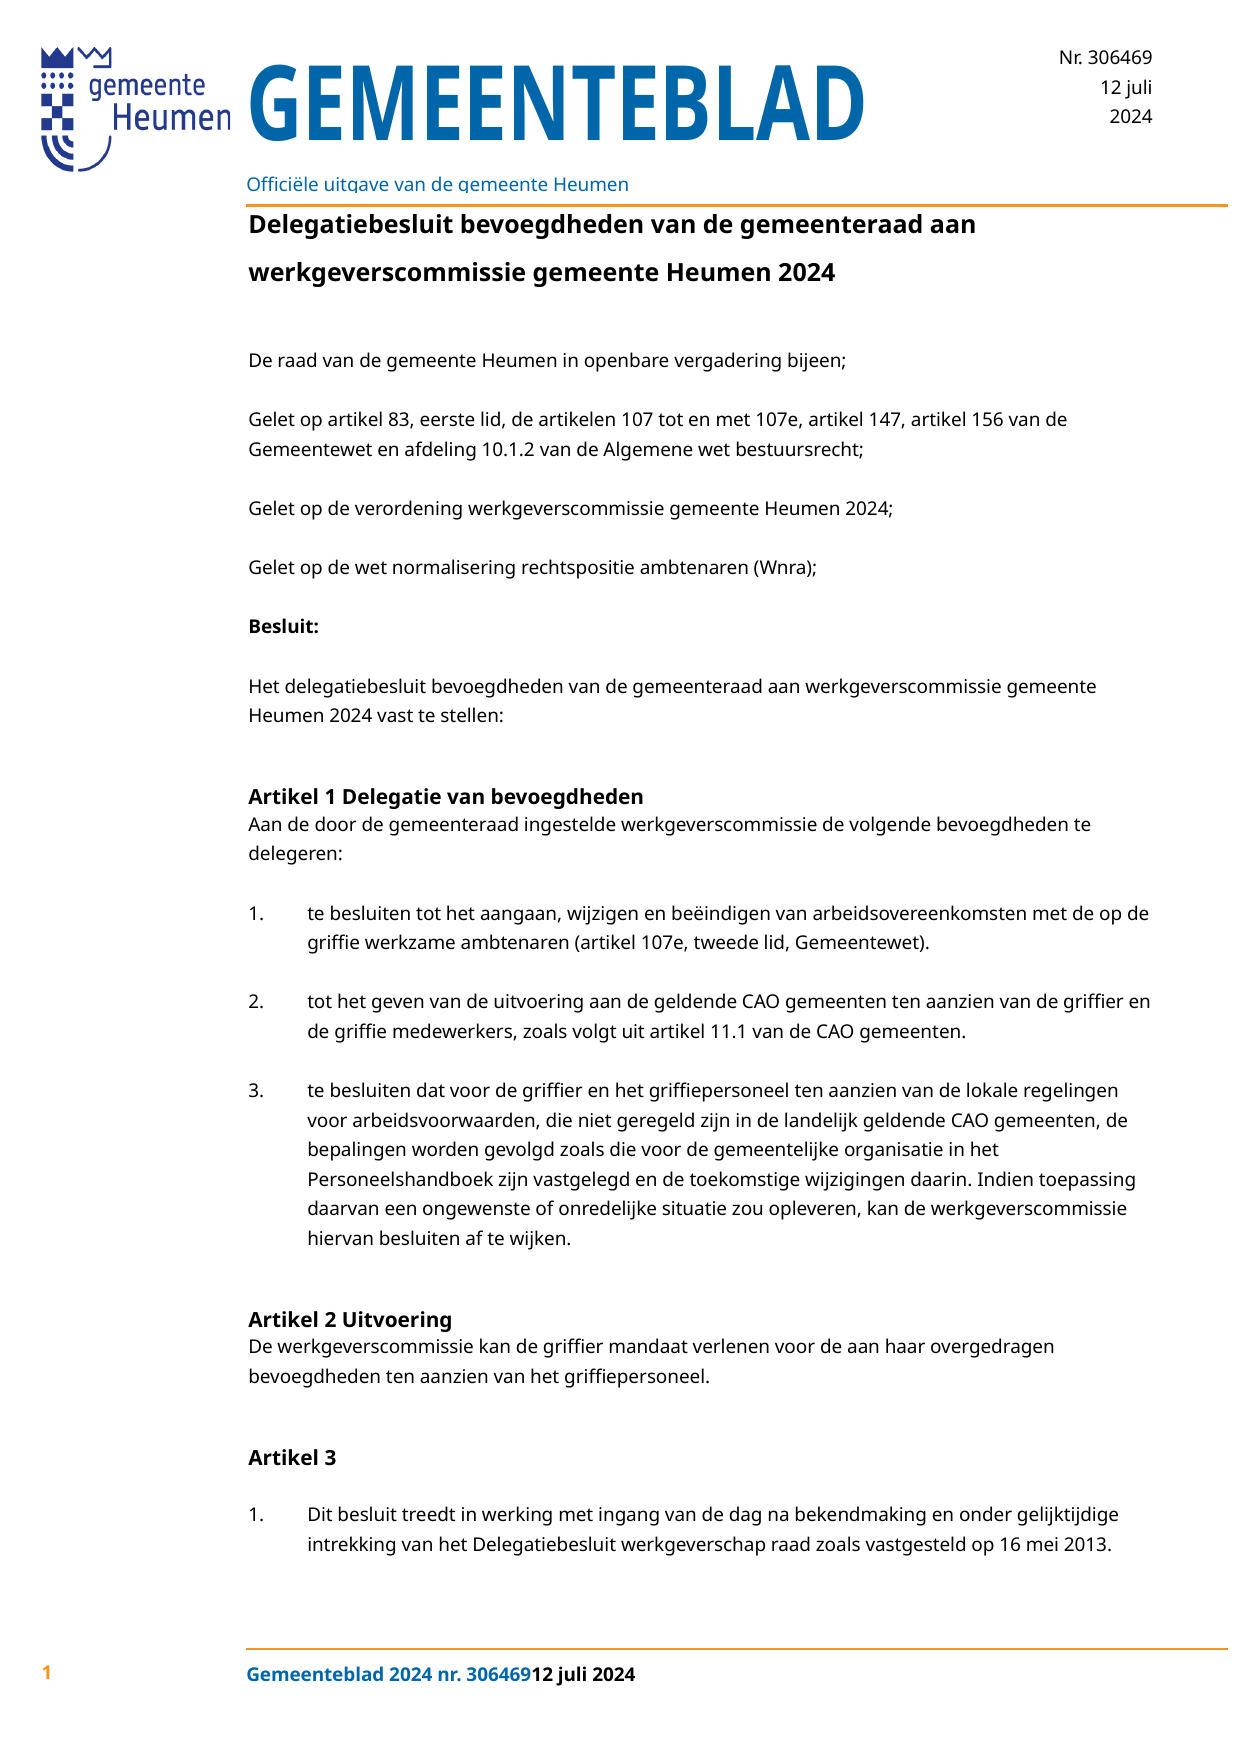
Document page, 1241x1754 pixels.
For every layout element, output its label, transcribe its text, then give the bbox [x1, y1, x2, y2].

text Aan de door de gemeenteraad ingestelde werkgeverscommissie de volgende bevoegdheden te delegeren: [248, 811, 1152, 866]
text Gelet op de wet normalisering rechtspositie ambtenaren (Wnra); [248, 554, 1152, 580]
text De raad van de gemeente Heumen in openbare vergadering bijeen; [248, 347, 1152, 373]
text Gelet op artikel 83, eerste lid, de artikelen 107 tot en met 107e, artikel 147, artikel 156 van de Gemeentewet en afdeling 10.1.2 van de Algemene wet bestuursrecht; [248, 407, 1152, 462]
list Dit besluit treedt in werking met ingang van de dag na bekendmaking en onder gelijktijdige intrekking van het Delegatiebesluit werkgeverschap raad zoals vastgesteld op 16 mei 2013. [248, 1501, 1152, 1556]
list te besluiten tot het aangaan, wijzigen en beëindigen van arbeidsovereenkomsten met de op de griffie werkzame ambtenaren (artikel 107e, tweede lid, Gemeentewet). [248, 900, 1152, 955]
text Delegatiebesluit bevoegdheden van de gemeenteraad aan werkgeverscommissie gemeente Heumen 2024 [248, 207, 1152, 288]
text Artikel 1 Delegatie van bevoegdheden [248, 782, 1152, 811]
text Het delegatiebesluit bevoegdheden van de gemeenteraad aan werkgeverscommissie gemeente Heumen 2024 vast te stellen: [248, 673, 1152, 728]
text Artikel 2 Uitvoering [248, 1305, 1152, 1333]
list tot het geven van de uitvoering aan de geldende CAO gemeenten ten aanzien van de griffier en de griffie medewerkers, zoals volgt uit artikel 11.1 van de CAO gemeenten. [248, 988, 1152, 1044]
text De werkgeverscommissie kan de griffier mandaat verlenen voor de aan haar overgedragen bevoegdheden ten aanzien van het griffiepersoneel. [248, 1333, 1152, 1389]
text Besluit: [248, 614, 1152, 639]
picture [41, 47, 231, 172]
list te besluiten dat voor de griffier en het griffiepersoneel ten aanzien van de lokale regelingen voor arbeidsvoorwaarden, die niet geregeld zijn in de landelijk geldende CAO gemeenten, de bepalingen worden gevolgd zoals die voor de gemeentelijke organisatie in het Personeelshandboek zijn vastgelegd en de toekomstige wijzigingen daarin. Indien toepassing daarvan een ongewenste of onredelijke situatie zou opleveren, kan de werkgeverscommissie hiervan besluiten af te wijken. [248, 1077, 1152, 1251]
text Artikel 3 [248, 1443, 1152, 1472]
text Gelet op de verordening werkgeverscommissie gemeente Heumen 2024; [248, 495, 1152, 521]
